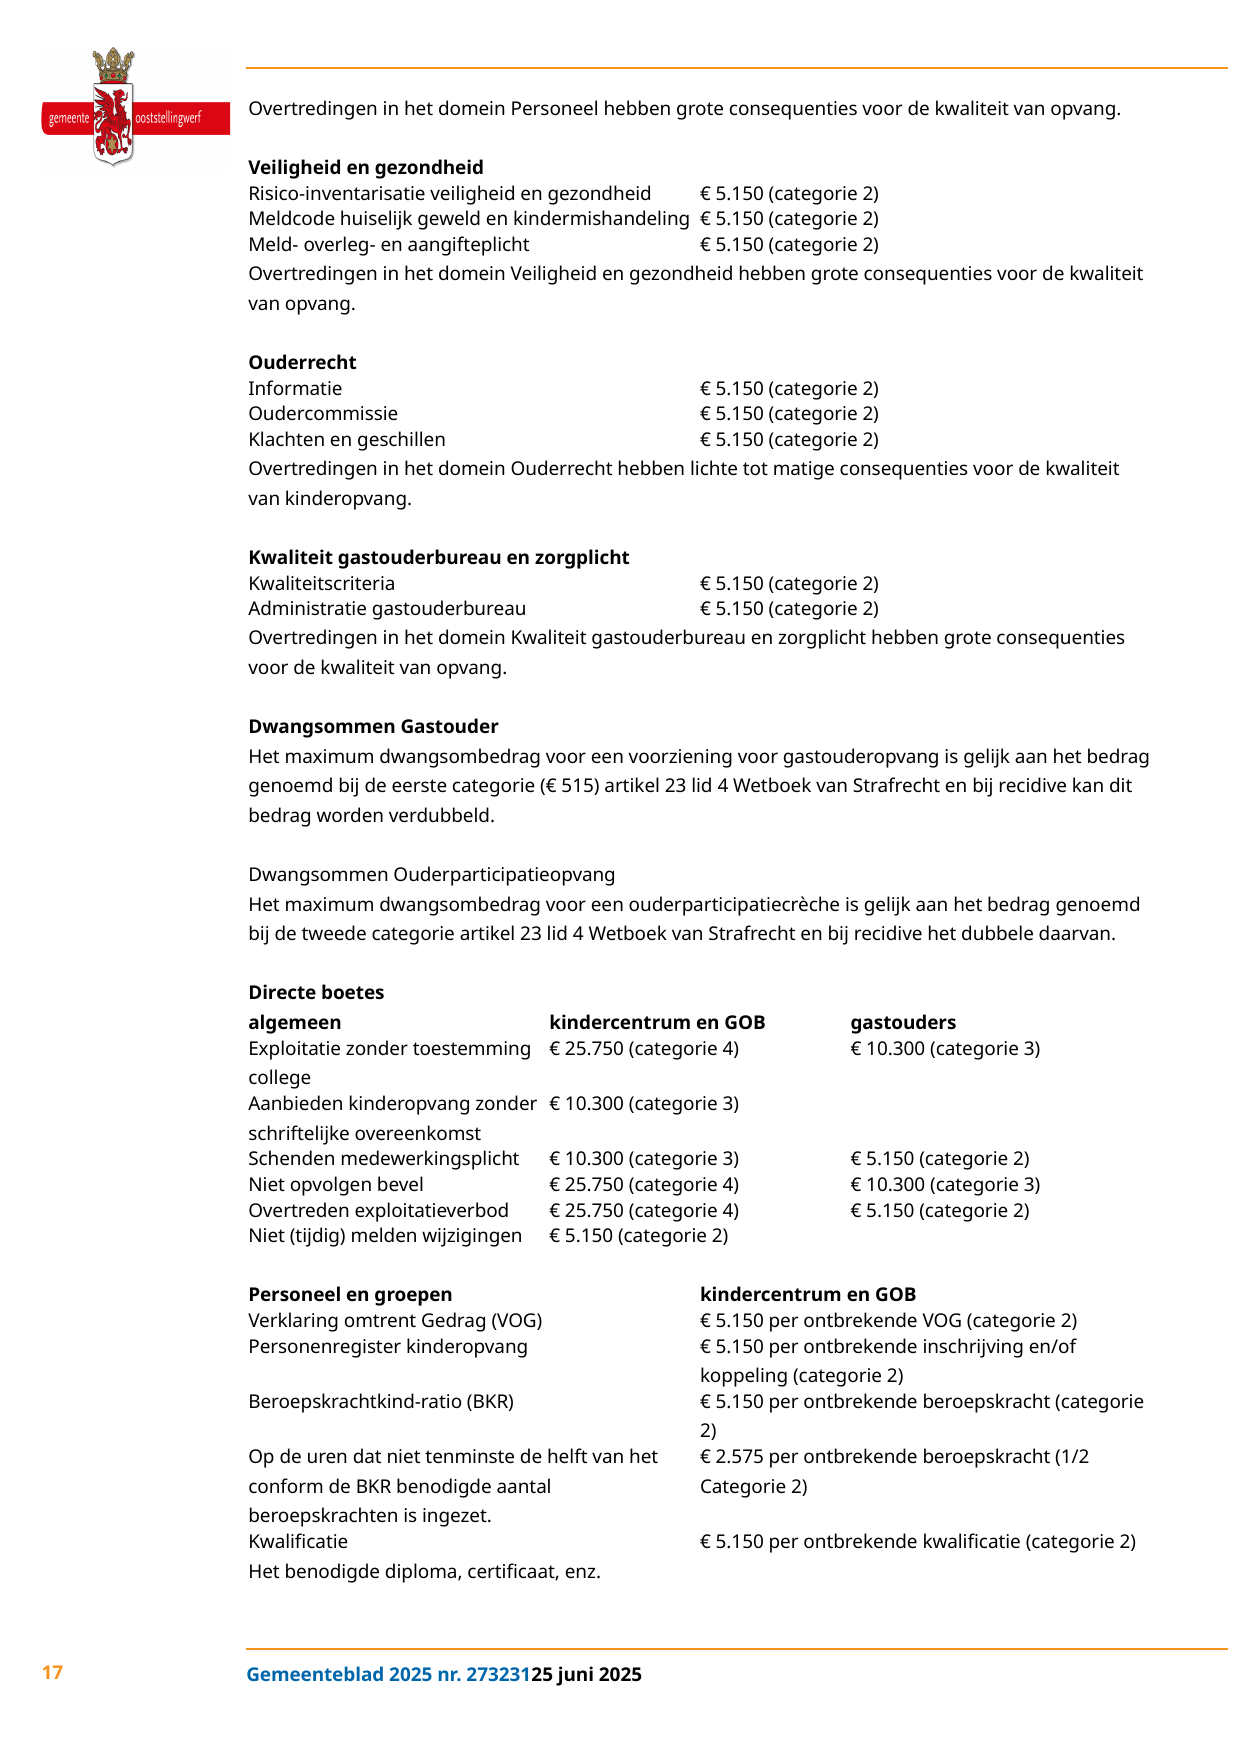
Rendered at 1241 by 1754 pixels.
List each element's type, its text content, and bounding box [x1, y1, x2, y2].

table_cell € 5.150 (categorie 2) [700, 596, 1152, 621]
text Directe boetes [248, 979, 1152, 1005]
table_cell € 5.150 per ontbrekende VOG (categorie 2) [700, 1307, 1152, 1333]
table_cell € 5.150 (categorie 2) [700, 570, 1152, 596]
text Overtredingen in het domein Ouderrecht hebben lichte tot matige consequenties voor de kwaliteit van kinderopvang. [248, 455, 1152, 511]
table_cell Risico-inventarisatie veiligheid en gezondheid [248, 180, 700, 206]
table_cell Niet opvolgen bevel [248, 1171, 549, 1197]
table_cell Meldcode huiselijk geweld en kindermishandeling [248, 206, 700, 231]
table_header Kwaliteit gastouderbureau en zorgplicht [248, 544, 1152, 570]
table_cell € 5.150 (categorie 2) [700, 426, 1152, 452]
table_cell € 25.750 (categorie 4) [549, 1197, 850, 1223]
text Dwangsommen Ouderparticipatieopvang [248, 861, 1152, 887]
table_cell Niet (tijdig) melden wijzigingen [248, 1223, 549, 1248]
table_header Ouderrecht [248, 349, 1152, 375]
table_cell € 10.300 (categorie 3) [850, 1035, 1152, 1090]
table_cell € 5.150 (categorie 2) [549, 1223, 850, 1248]
table_cell [850, 1090, 1152, 1146]
table_cell Beroepskrachtkind-ratio (BKR) [248, 1388, 700, 1443]
table_cell Exploitatie zonder toestemming college [248, 1035, 549, 1090]
table_cell Overtreden exploitatieverbod [248, 1197, 549, 1223]
table_cell Oudercommissie [248, 401, 700, 426]
table_header algemeen [248, 1009, 549, 1035]
table_cell € 25.750 (categorie 4) [549, 1035, 850, 1090]
table_cell [850, 1223, 1152, 1248]
table_cell Administratie gastouderbureau [248, 596, 700, 621]
table_cell € 10.300 (categorie 3) [549, 1090, 850, 1146]
table_cell Informatie [248, 375, 700, 401]
table_cell € 25.750 (categorie 4) [549, 1171, 850, 1197]
table_cell Verklaring omtrent Gedrag (VOG) [248, 1307, 700, 1333]
text Dwangsommen Gastouder [248, 713, 1152, 739]
table_cell Kwalificatie Het benodigde diploma, certificaat, enz. [248, 1528, 700, 1584]
table_cell Kwaliteitscriteria [248, 570, 700, 596]
table_cell € 5.150 per ontbrekende inschrijving en/of koppeling (categorie 2) [700, 1333, 1152, 1388]
text Overtredingen in het domein Kwaliteit gastouderbureau en zorgplicht hebben grote consequenties voor de kwaliteit van opvang. [248, 624, 1152, 680]
table_cell € 10.300 (categorie 3) [850, 1171, 1152, 1197]
table_cell € 5.150 (categorie 2) [850, 1197, 1152, 1223]
table_cell Schenden medewerkingsplicht [248, 1146, 549, 1171]
table_cell € 10.300 (categorie 3) [549, 1146, 850, 1171]
table_cell Meld- overleg- en aangifteplicht [248, 231, 700, 257]
table_cell € 2.575 per ontbrekende beroepskracht (1/2 Categorie 2) [700, 1444, 1152, 1528]
text Overtredingen in het domein Personeel hebben grote consequenties voor de kwaliteit van opvang. [248, 95, 1152, 121]
table_cell € 5.150 (categorie 2) [700, 401, 1152, 426]
table_cell € 5.150 (categorie 2) [700, 231, 1152, 257]
text Overtredingen in het domein Veiligheid en gezondheid hebben grote consequenties voor de kwaliteit van opvang. [248, 260, 1152, 316]
table_header kindercentrum en GOB [700, 1281, 1152, 1307]
table_header Veiligheid en gezondheid [248, 154, 1152, 180]
table_cell Klachten en geschillen [248, 426, 700, 452]
table_cell € 5.150 (categorie 2) [700, 375, 1152, 401]
picture [41, 47, 231, 172]
table_header Personeel en groepen [248, 1281, 700, 1307]
table_header kindercentrum en GOB [549, 1009, 850, 1035]
table_cell Op de uren dat niet tenminste de helft van het conform de BKR benodigde aantal beroepskrachten is ingezet. [248, 1444, 700, 1528]
table_cell € 5.150 per ontbrekende kwalificatie (categorie 2) [700, 1528, 1152, 1584]
table_cell € 5.150 (categorie 2) [700, 180, 1152, 206]
table_cell Personenregister kinderopvang [248, 1333, 700, 1388]
table_cell € 5.150 per ontbrekende beroepskracht (categorie 2) [700, 1388, 1152, 1443]
table_cell € 5.150 (categorie 2) [700, 206, 1152, 231]
text Het maximum dwangsombedrag voor een voorziening voor gastouderopvang is gelijk aan het bedrag genoemd bij de eerste categorie (€ 515) artikel 23 lid 4 Wetboek van Strafrecht en bij recidive kan dit bedrag worden verdubbeld. [248, 743, 1152, 828]
text Het maximum dwangsombedrag voor een ouderparticipatiecrèche is gelijk aan het bedrag genoemd bij de tweede categorie artikel 23 lid 4 Wetboek van Strafrecht en bij recidive het dubbele daarvan. [248, 891, 1152, 946]
table_header gastouders [850, 1009, 1152, 1035]
table_cell Aanbieden kinderopvang zonder schriftelijke overeenkomst [248, 1090, 549, 1146]
table_cell € 5.150 (categorie 2) [850, 1146, 1152, 1171]
